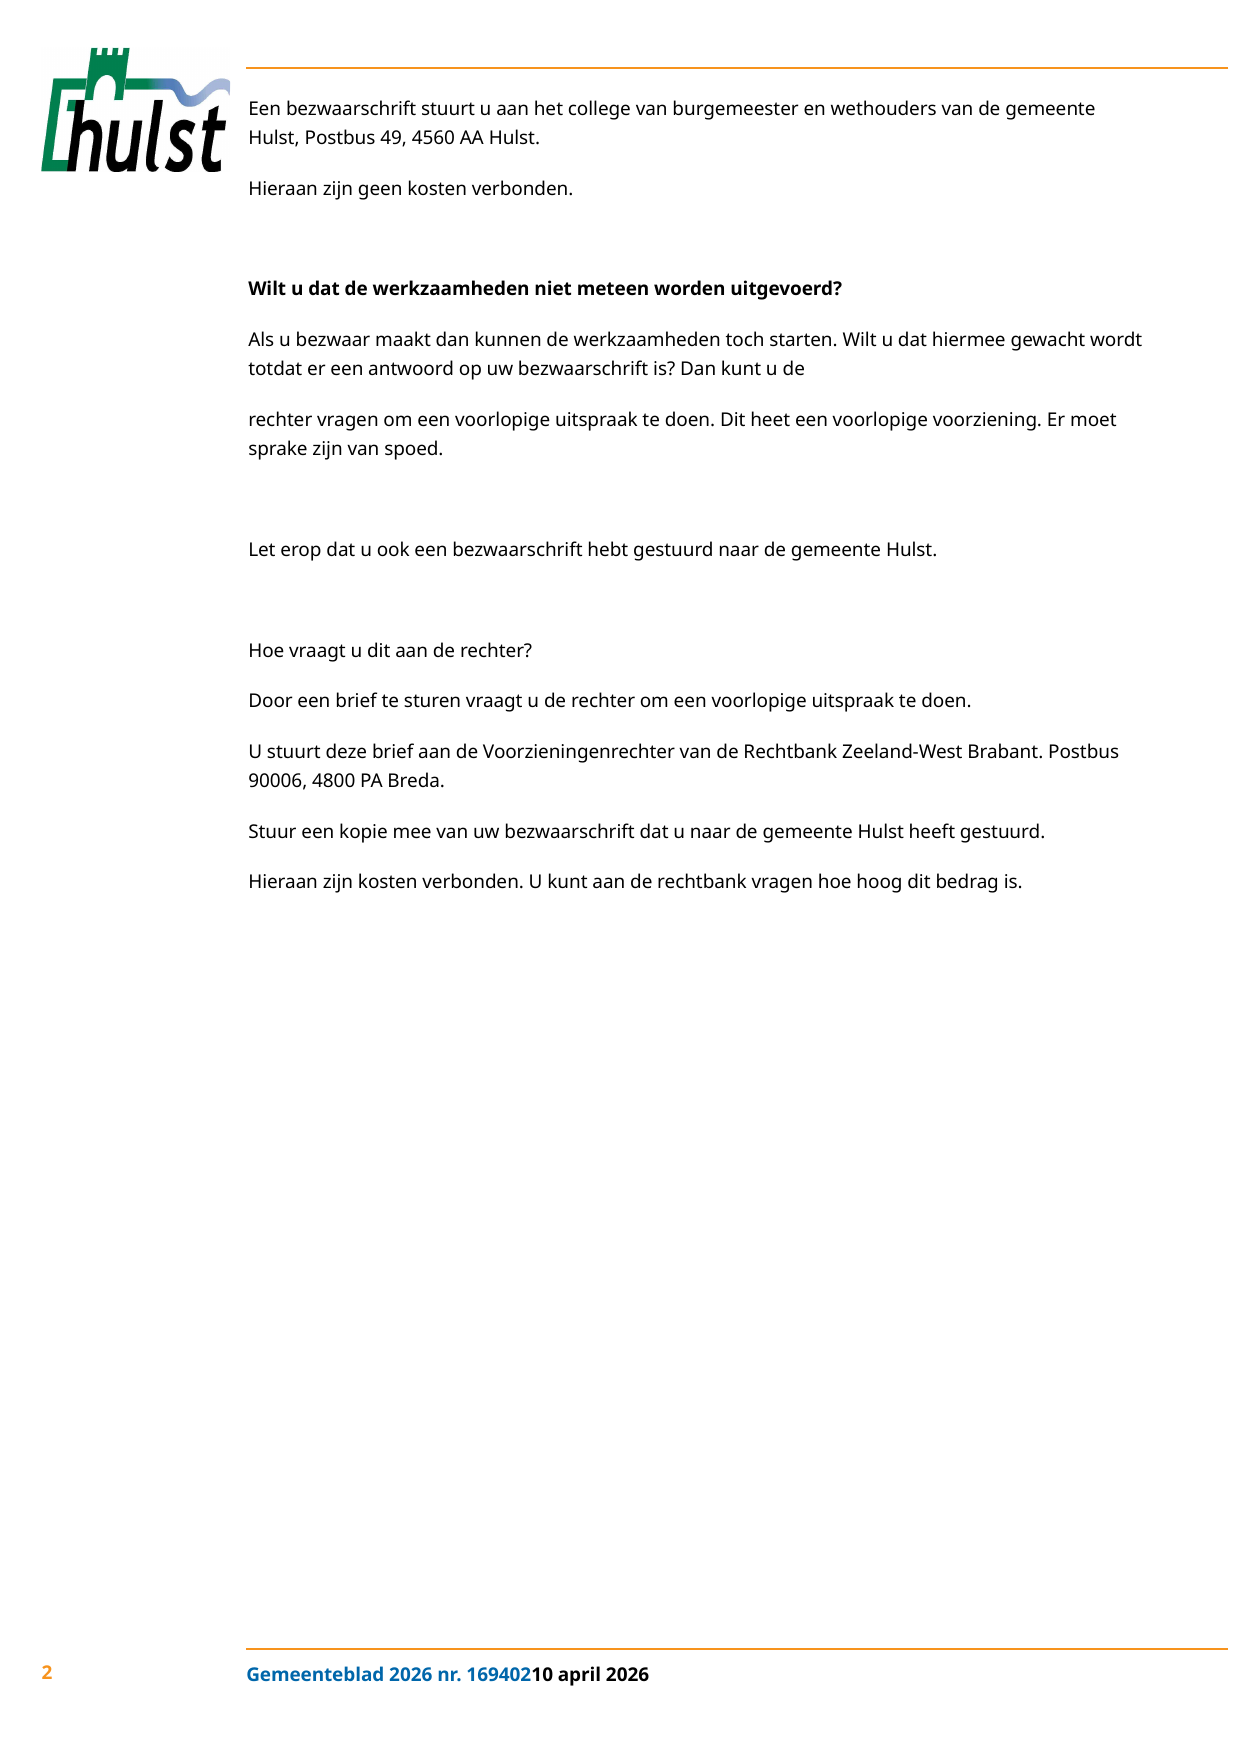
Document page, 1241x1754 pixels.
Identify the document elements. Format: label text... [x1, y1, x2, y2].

text rechter vragen om een voorlopige uitspraak te doen. Dit heet een voorlopige voorziening. Er moet sprake zijn van spoed. [248, 406, 1152, 461]
text Als u bezwaar maakt dan kunnen de werkzaamheden toch starten. Wilt u dat hiermee gewacht wordt totdat er een antwoord op uw bezwaarschrift is? Dan kunt u de [248, 326, 1152, 381]
text Hieraan zijn kosten verbonden. U kunt aan de rechtbank vragen hoe hoog dit bedrag is. [248, 868, 1152, 894]
text Wilt u dat de werkzaamheden niet meteen worden uitgevoerd? [248, 276, 1152, 301]
text Door een brief te sturen vraagt u de rechter om een voorlopige uitspraak te doen. [248, 688, 1152, 713]
text Stuur een kopie mee van uw bezwaarschrift dat u naar de gemeente Hulst heeft gestuurd. [248, 818, 1152, 844]
text Hoe vraagt u dit aan de rechter? [248, 637, 1152, 663]
text Let erop dat u ook een bezwaarschrift hebt gestuurd naar de gemeente Hulst. [248, 536, 1152, 562]
text U stuurt deze brief aan de Voorzieningenrechter van de Rechtbank Zeeland-West Brabant. Postbus 90006, 4800 PA Breda. [248, 738, 1152, 793]
picture [41, 47, 231, 172]
text Een bezwaarschrift stuurt u aan het college van burgemeester en wethouders van de gemeente Hulst, Postbus 49, 4560 AA Hulst. [248, 95, 1152, 150]
text Hieraan zijn geen kosten verbonden. [248, 175, 1152, 201]
